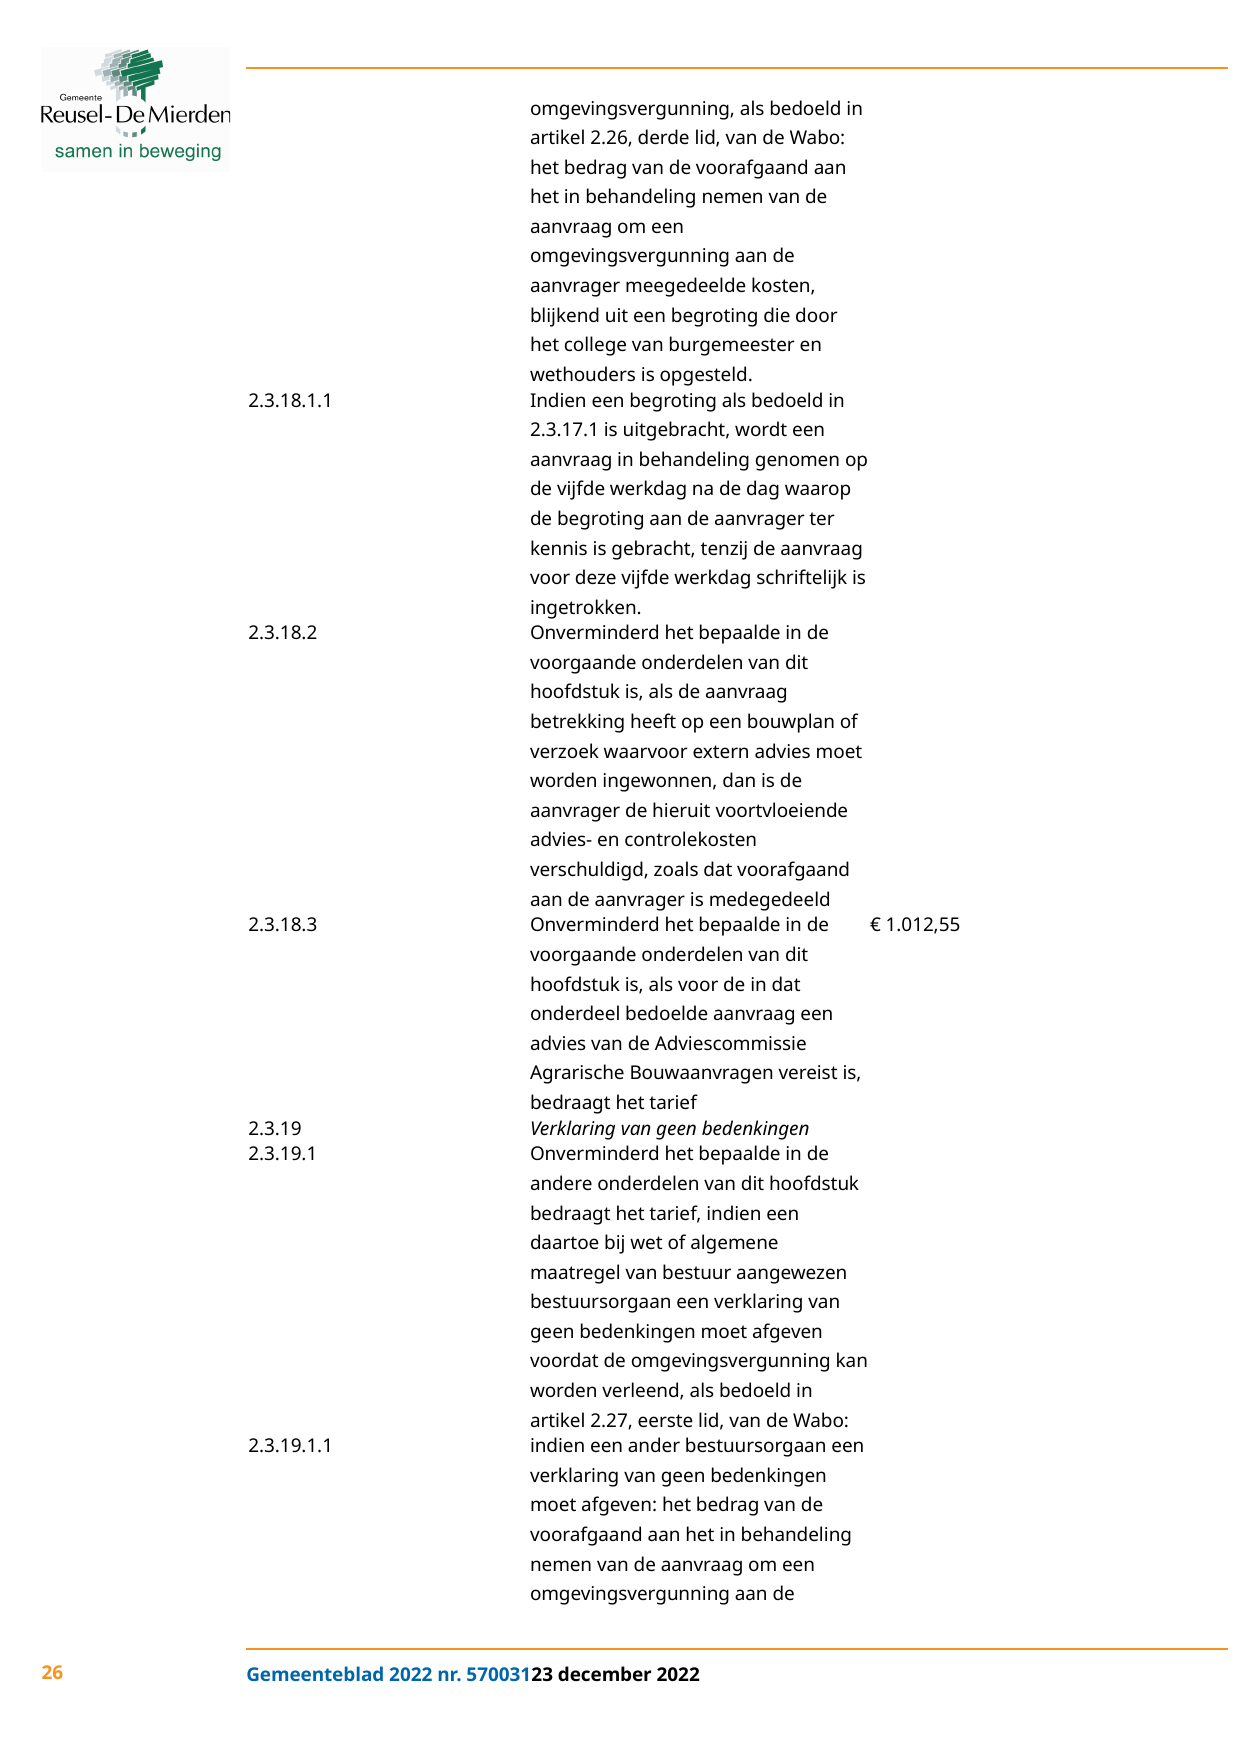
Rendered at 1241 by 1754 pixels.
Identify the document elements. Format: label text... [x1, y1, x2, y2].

table_cell omgevingsvergunning, als bedoeld in artikel 2.26, derde lid, van de Wabo: het bedrag van de voorafgaand aan het in behandeling nemen van de aanvraag om een omgevingsvergunning aan de aanvrager meegedeelde kosten, blijkend uit een begroting die door het college van burgemeester en wethouders is opgesteld. [530, 95, 870, 387]
table_cell [870, 1115, 1152, 1141]
table_cell [870, 1433, 1152, 1606]
table_cell Onverminderd het bepaalde in de voorgaande onderdelen van dit hoofdstuk is, als voor de in dat onderdeel bedoelde aanvraag een advies van de Adviescommissie Agrarische Bouwaanvragen vereist is, bedraagt het tarief [530, 912, 870, 1115]
table_cell [870, 387, 1152, 619]
table_cell € 1.012,55 [870, 912, 1152, 1115]
picture [41, 47, 231, 172]
table_cell 2.3.18.1.1 [248, 387, 530, 619]
table_cell 2.3.18.3 [248, 912, 530, 1115]
table_cell Onverminderd het bepaalde in de andere onderdelen van dit hoofdstuk bedraagt het tarief, indien een daartoe bij wet of algemene maatregel van bestuur aangewezen bestuursorgaan een verklaring van geen bedenkingen moet afgeven voordat de omgevingsvergunning kan worden verleend, als bedoeld in artikel 2.27, eerste lid, van de Wabo: [530, 1141, 870, 1432]
table_cell 2.3.19 [248, 1115, 530, 1141]
table_cell Indien een begroting als bedoeld in 2.3.17.1 is uitgebracht, wordt een aanvraag in behandeling genomen op de vijfde werkdag na de dag waarop de begroting aan de aanvrager ter kennis is gebracht, tenzij de aanvraag voor deze vijfde werkdag schriftelijk is ingetrokken. [530, 387, 870, 619]
table_cell Verklaring van geen bedenkingen [530, 1115, 870, 1141]
table_cell [870, 1141, 1152, 1432]
table_cell 2.3.19.1.1 [248, 1433, 530, 1606]
table_cell [248, 95, 530, 387]
table_cell indien een ander bestuursorgaan een verklaring van geen bedenkingen moet afgeven: het bedrag van de voorafgaand aan het in behandeling nemen van de aanvraag om een omgevingsvergunning aan de [530, 1433, 870, 1606]
table_cell 2.3.19.1 [248, 1141, 530, 1432]
table_cell Onverminderd het bepaalde in de voorgaande onderdelen van dit hoofdstuk is, als de aanvraag betrekking heeft op een bouwplan of verzoek waarvoor extern advies moet worden ingewonnen, dan is de aanvrager de hieruit voortvloeiende advies- en controlekosten verschuldigd, zoals dat voorafgaand aan de aanvrager is medegedeeld [530, 620, 870, 912]
table_cell [870, 620, 1152, 912]
table_cell 2.3.18.2 [248, 620, 530, 912]
table_cell [870, 95, 1152, 387]
